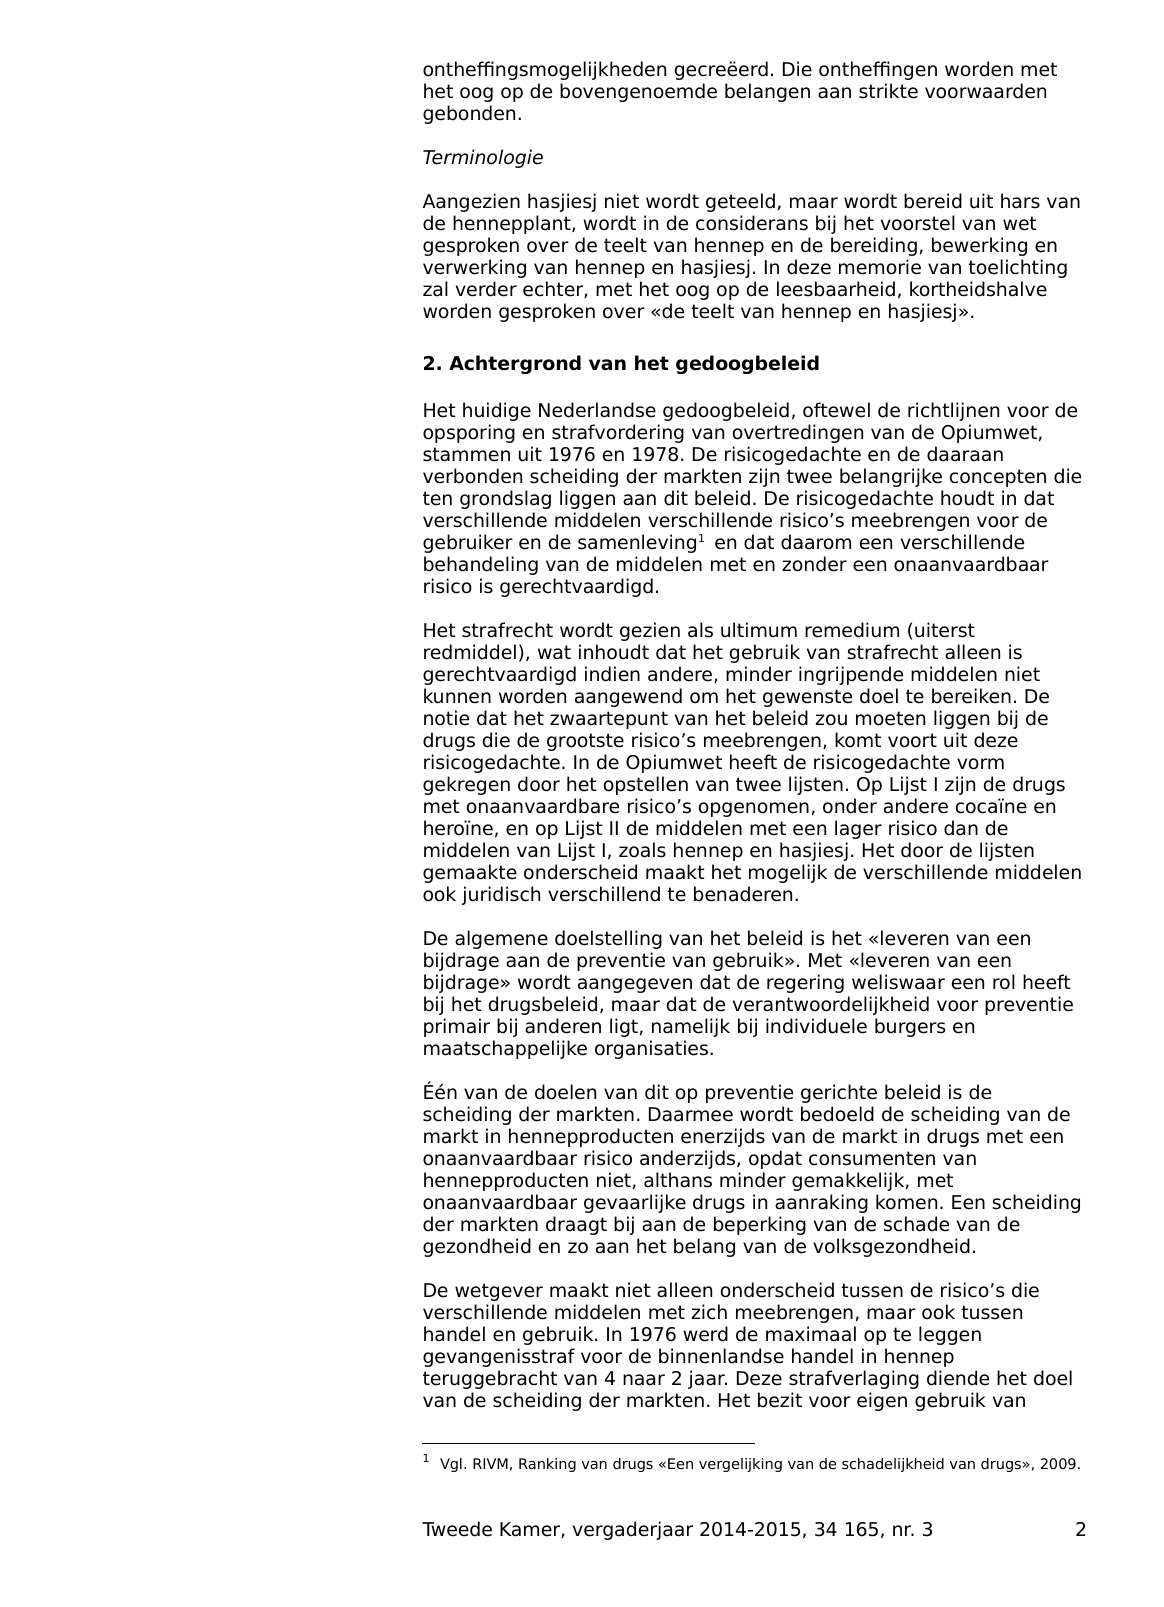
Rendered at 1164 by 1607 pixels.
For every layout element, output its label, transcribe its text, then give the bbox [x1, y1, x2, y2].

text De wetgever maakt niet alleen onderscheid tussen de risico’s die verschillende middelen met zich meebrengen, maar ook tussen handel en gebruik. In 1976 werd de maximaal op te leggen gevangenisstraf voor de binnenlandse handel in hennep teruggebracht van 4 naar 2 jaar. Deze strafverlaging diende het doel van de scheiding der markten. Het bezit voor eigen gebruik van [422, 1280, 1087, 1412]
text Het huidige Nederlandse gedoogbeleid, oftewel de richtlijnen voor de opsporing en strafvordering van overtredingen van de Opiumwet, stammen uit 1976 en 1978. De risicogedachte en de daaraan verbonden scheiding der markten zijn twee belangrijke concepten die ten grondslag liggen aan dit beleid. De risicogedachte houdt in dat verschillende middelen verschillende risico’s meebrengen voor de gebruiker en de samenleving en dat daarom een verschillende behandeling van de middelen met en zonder een onaanvaardbaar risico is gerechtvaardigd. [422, 400, 1087, 598]
text Aangezien hasjiesj niet wordt geteeld, maar wordt bereid uit hars van de hennepplant, wordt in de considerans bij het voorstel van wet gesproken over de teelt van hennep en de bereiding, bewerking en verwerking van hennep en hasjiesj. In deze memorie van toelichting zal verder echter, met het oog op de leesbaarheid, kortheidshalve worden gesproken over «de teelt van hennep en hasjiesj». [422, 191, 1087, 323]
text ontheffingsmogelijkheden gecreëerd. Die ontheffingen worden met het oog op de bovengenoemde belangen aan strikte voorwaarden gebonden. [422, 59, 1087, 125]
text De algemene doelstelling van het beleid is het «leveren van een bijdrage aan de preventie van gebruik». Met «leveren van een bijdrage» wordt aangegeven dat de regering weliswaar een rol heeft bij het drugsbeleid, maar dat de verantwoordelijkheid voor preventie primair bij anderen ligt, namelijk bij individuele burgers en maatschappelijke organisaties. [422, 928, 1087, 1060]
subtitle 2. Achtergrond van het gedoogbeleid [422, 353, 1087, 375]
text Vgl. RIVM, Ranking van drugs «Een vergelijking van de schadelijkheid van drugs», 2009. [422, 1452, 1087, 1474]
text Één van de doelen van dit op preventie gerichte beleid is de scheiding der markten. Daarmee wordt bedoeld de scheiding van de markt in hennepproducten enerzijds van de markt in drugs met een onaanvaardbaar risico anderzijds, opdat consumenten van hennepproducten niet, althans minder gemakkelijk, met onaanvaardbaar gevaarlijke drugs in aanraking komen. Een scheiding der markten draagt bij aan de beperking van de schade van de gezondheid en zo aan het belang van de volksgezondheid. [422, 1082, 1087, 1258]
text Het strafrecht wordt gezien als ultimum remedium (uiterst redmiddel), wat inhoudt dat het gebruik van strafrecht alleen is gerechtvaardigd indien andere, minder ingrijpende middelen niet kunnen worden aangewend om het gewenste doel te bereiken. De notie dat het zwaartepunt van het beleid zou moeten liggen bij de drugs die de grootste risico’s meebrengen, komt voort uit deze risicogedachte. In de Opiumwet heeft de risicogedachte vorm gekregen door het opstellen van twee lijsten. Op Lijst I zijn de drugs met onaanvaardbare risico’s opgenomen, onder andere cocaïne en heroïne, en op Lijst II de middelen met een lager risico dan de middelen van Lijst I, zoals hennep en hasjiesj. Het door de lijsten gemaakte onderscheid maakt het mogelijk de verschillende middelen ook juridisch verschillend te benaderen. [422, 620, 1087, 906]
subtitle Terminologie [422, 147, 1087, 169]
